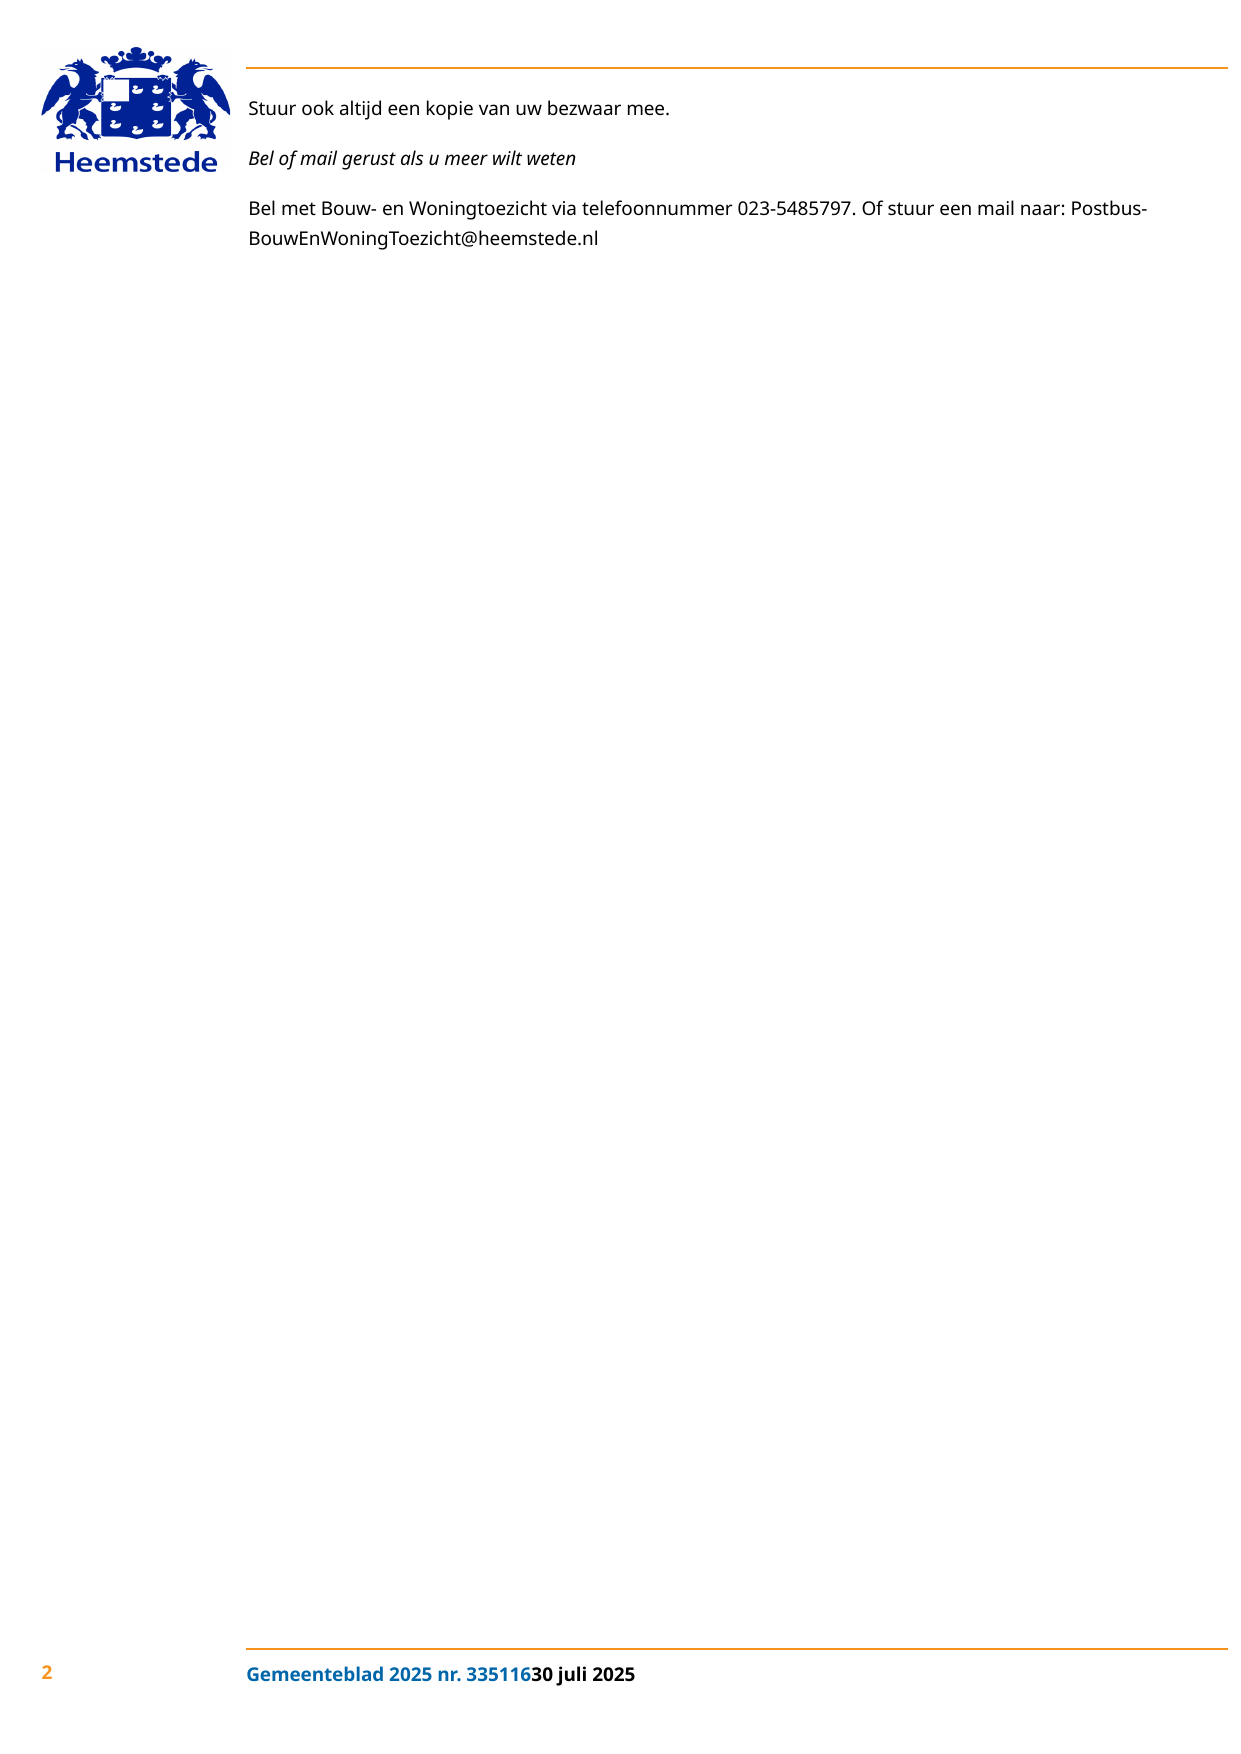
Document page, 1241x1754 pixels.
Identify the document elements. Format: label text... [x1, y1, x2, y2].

text Stuur ook altijd een kopie van uw bezwaar mee. [248, 95, 1152, 121]
picture [41, 47, 231, 172]
text Bel of mail gerust als u meer wilt weten [248, 145, 1152, 171]
text Bel met Bouw- en Woningtoezicht via telefoonnummer 023-5485797. Of stuur een mail naar: Postbus-BouwEnWoningToezicht@heemstede.nl [248, 196, 1152, 251]
